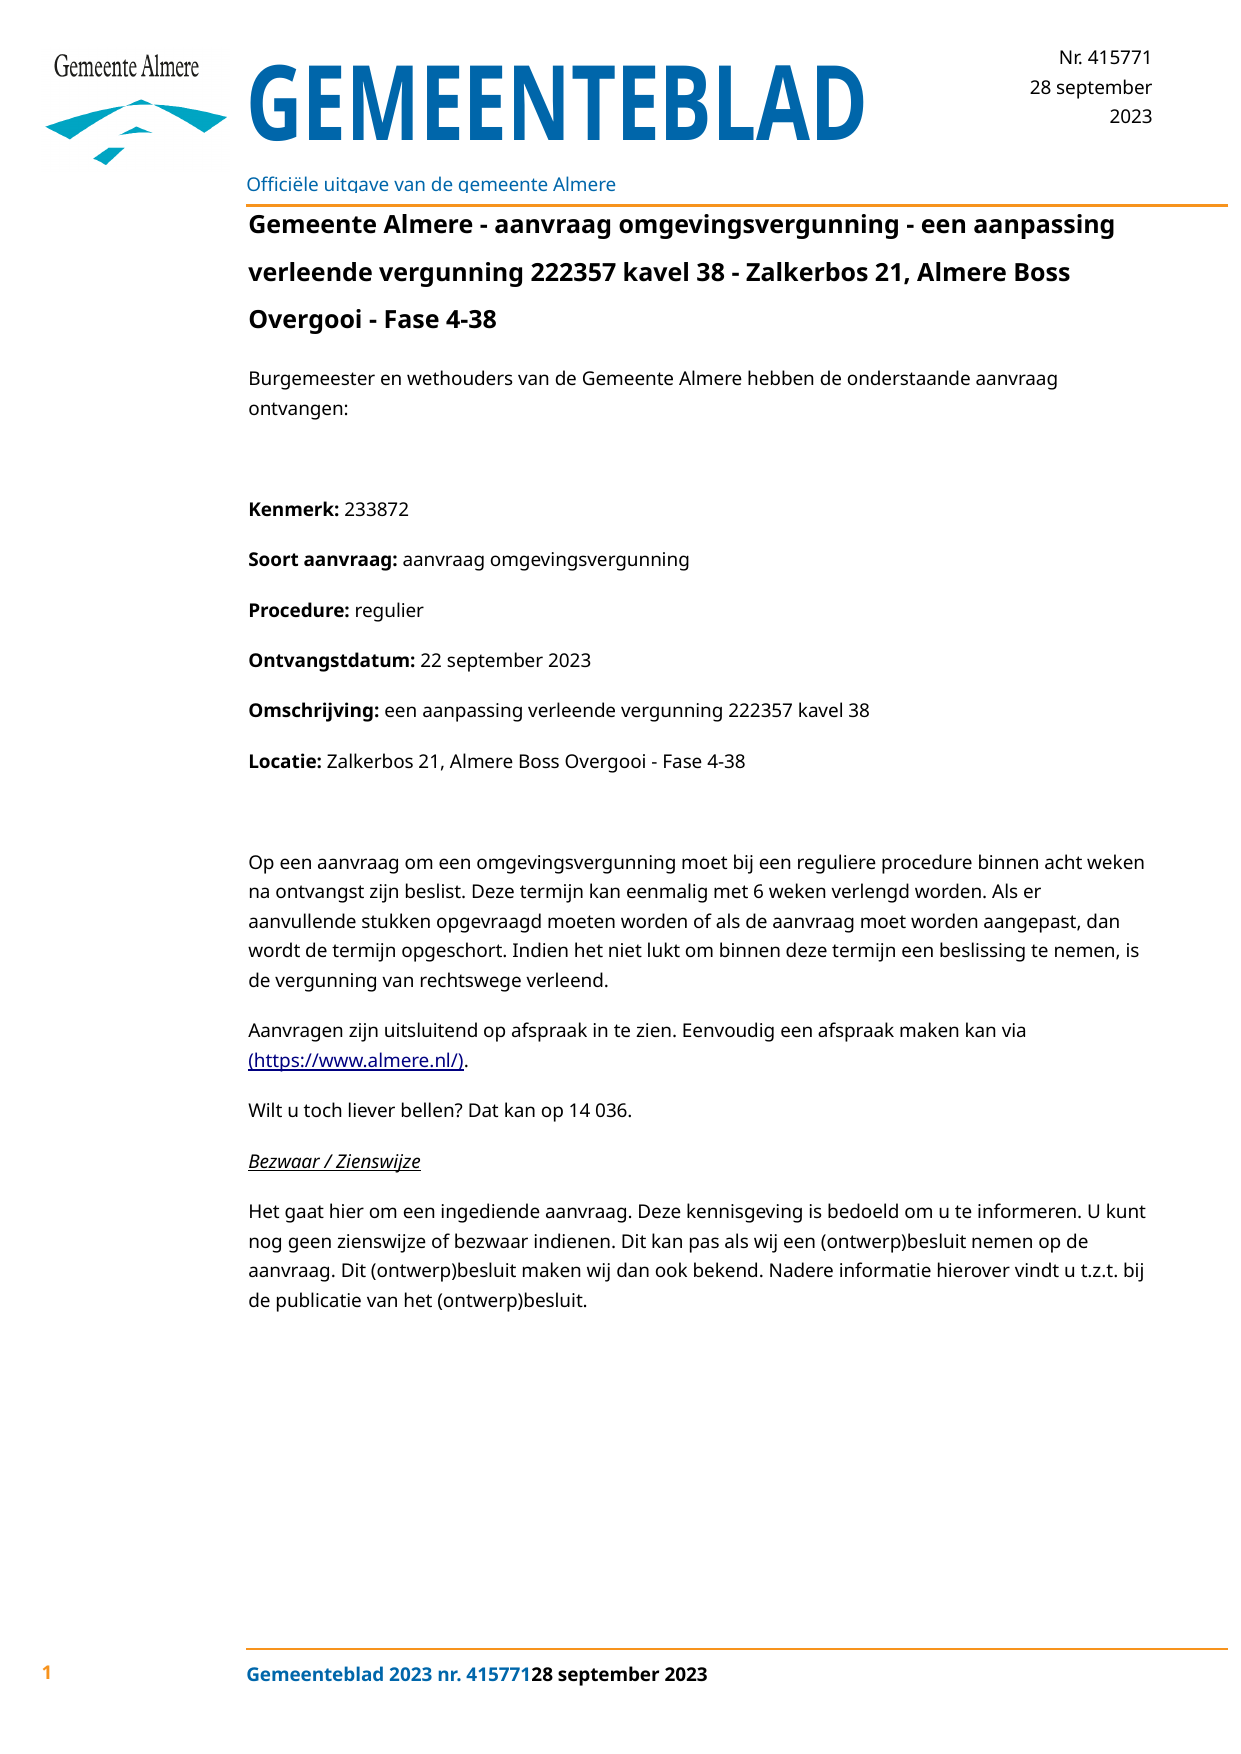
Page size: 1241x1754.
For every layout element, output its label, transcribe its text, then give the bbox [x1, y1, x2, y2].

text Op een aanvraag om een omgevingsvergunning moet bij een reguliere procedure binnen acht weken na ontvangst zijn beslist. Deze termijn kan eenmalig met 6 weken verlengd worden. Als er aanvullende stukken opgevraagd moeten worden of als de aanvraag moet worden aangepast, dan wordt de termijn opgeschort. Indien het niet lukt om binnen deze termijn een beslissing te nemen, is de vergunning van rechtswege verleend. [248, 849, 1152, 993]
text Burgemeester en wethouders van de Gemeente Almere hebben de onderstaande aanvraag ontvangen: [248, 366, 1152, 421]
picture [41, 47, 231, 172]
text Kenmerk: 233872 [248, 496, 1152, 522]
text Procedure: regulier [248, 597, 1152, 622]
text Locatie: Zalkerbos 21, Almere Boss Overgooi - Fase 4-38 [248, 748, 1152, 774]
text Wilt u toch liever bellen? Dat kan op 14 036. [248, 1098, 1152, 1123]
text Gemeente Almere - aanvraag omgevingsvergunning - een aanpassing verleende vergunning 222357 kavel 38 - Zalkerbos 21, Almere Boss Overgooi - Fase 4-38 [248, 207, 1152, 336]
text Het gaat hier om een ingediende aanvraag. Deze kennisgeving is bedoeld om u te informeren. U kunt nog geen zienswijze of bezwaar indienen. Dit kan pas als wij een (ontwerp)besluit nemen op de aanvraag. Dit (ontwerp)besluit maken wij dan ook bekend. Nadere informatie hierover vindt u t.z.t. bij de publicatie van het (ontwerp)besluit. [248, 1198, 1152, 1313]
text Omschrijving: een aanpassing verleende vergunning 222357 kavel 38 [248, 698, 1152, 723]
text Bezwaar / Zienswijze [248, 1148, 1152, 1174]
text Ontvangstdatum: 22 september 2023 [248, 647, 1152, 673]
text Soort aanvraag: aanvraag omgevingsvergunning [248, 546, 1152, 572]
text Aanvragen zijn uitsluitend op afspraak in te zien. Eenvoudig een afspraak maken kan via (https://www.almere.nl/). [248, 1018, 1152, 1073]
